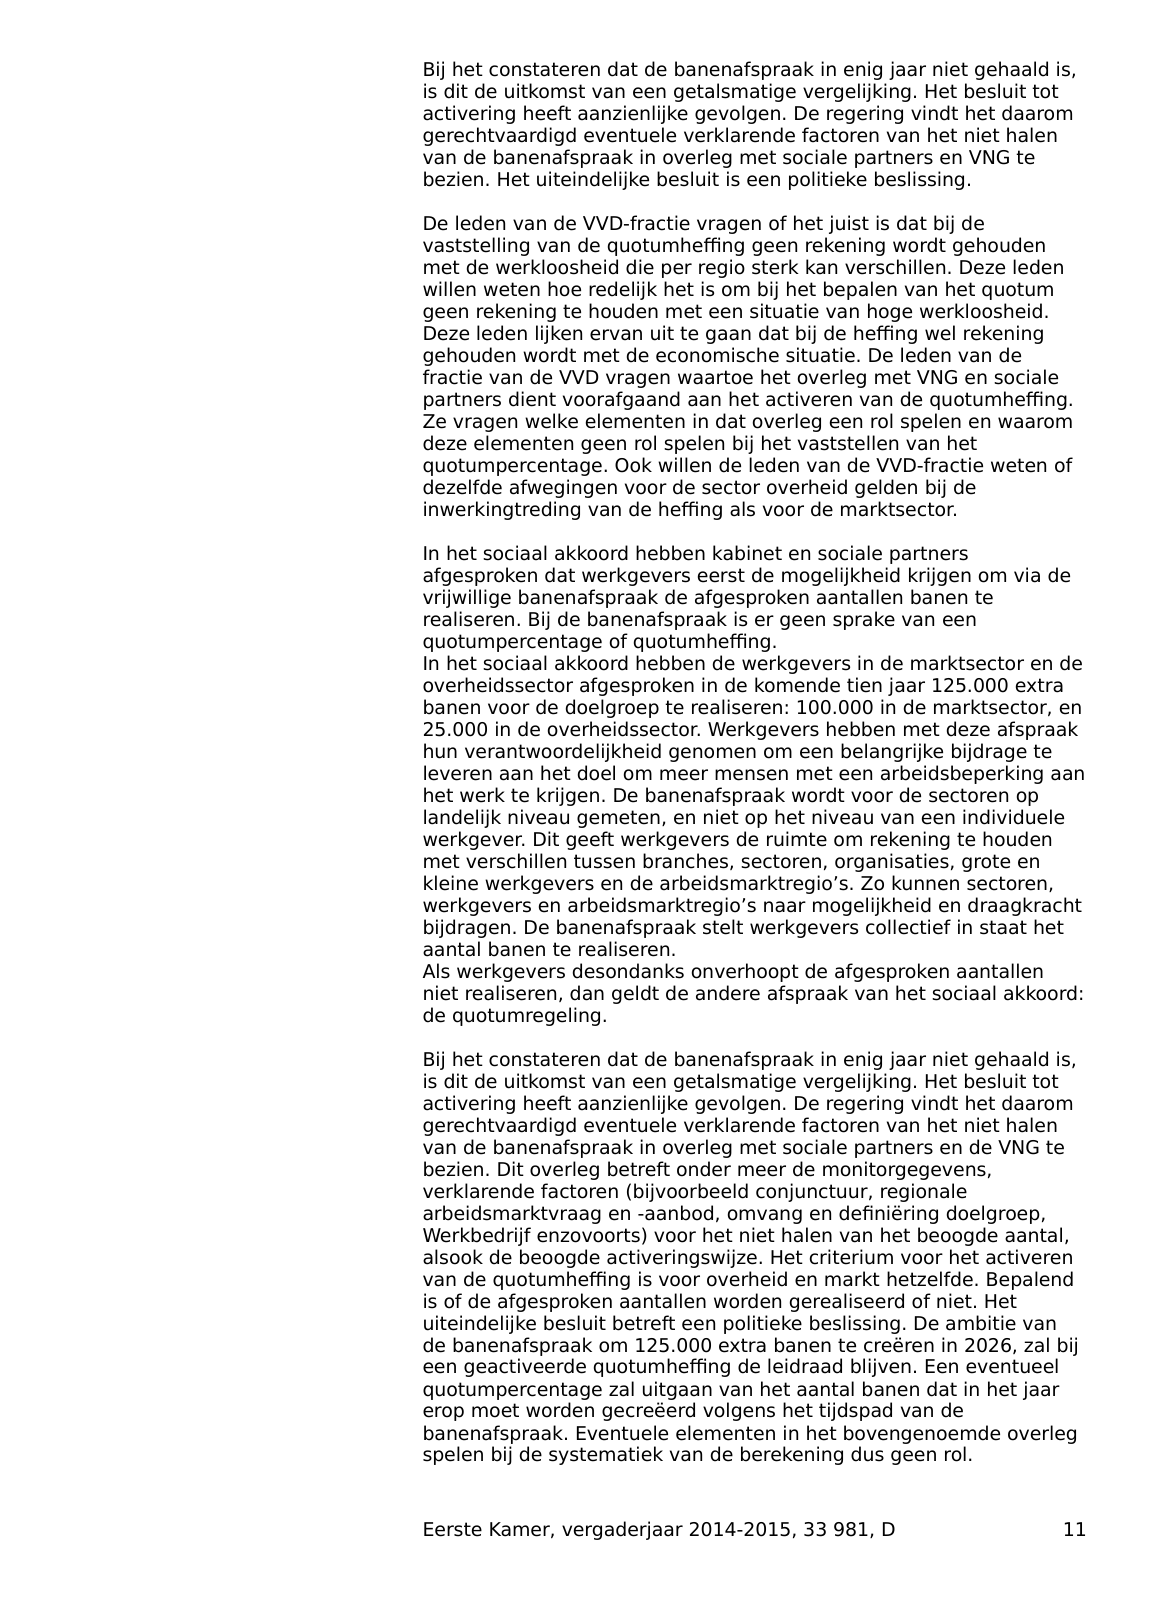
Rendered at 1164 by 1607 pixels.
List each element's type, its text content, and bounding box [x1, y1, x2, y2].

text Bij het constateren dat de banenafspraak in enig jaar niet gehaald is, is dit de uitkomst van een getalsmatige vergelijking. Het besluit tot activering heeft aanzienlijke gevolgen. De regering vindt het daarom gerechtvaardigd eventuele verklarende factoren van het niet halen van de banenafspraak in overleg met sociale partners en de VNG te bezien. Dit overleg betreft onder meer de monitorgegevens, verklarende factoren (bijvoorbeeld conjunctuur, regionale arbeidsmarktvraag en -aanbod, omvang en definiëring doelgroep, Werkbedrijf enzovoorts) voor het niet halen van het beoogde aantal, alsook de beoogde activeringswijze. Het criterium voor het activeren van de quotumheffing is voor overheid en markt hetzelfde. Bepalend is of de afgesproken aantallen worden gerealiseerd of niet. Het uiteindelijke besluit betreft een politieke beslissing. De ambitie van de banenafspraak om 125.000 extra banen te creëren in 2026, zal bij een geactiveerde quotumheffing de leidraad blijven. Een eventueel quotumpercentage zal uitgaan van het aantal banen dat in het jaar erop moet worden gecreëerd volgens het tijdspad van de banenafspraak. Eventuele elementen in het bovengenoemde overleg spelen bij de systematiek van de berekening dus geen rol. [422, 1049, 1087, 1466]
text In het sociaal akkoord hebben kabinet en sociale partners afgesproken dat werkgevers eerst de mogelijkheid krijgen om via de vrijwillige banenafspraak de afgesproken aantallen banen te realiseren. Bij de banenafspraak is er geen sprake van een quotumpercentage of quotumheffing. [422, 543, 1087, 653]
text Bij het constateren dat de banenafspraak in enig jaar niet gehaald is, is dit de uitkomst van een getalsmatige vergelijking. Het besluit tot activering heeft aanzienlijke gevolgen. De regering vindt het daarom gerechtvaardigd eventuele verklarende factoren van het niet halen van de banenafspraak in overleg met sociale partners en VNG te bezien. Het uiteindelijke besluit is een politieke beslissing. [422, 59, 1087, 191]
text Als werkgevers desondanks onverhoopt de afgesproken aantallen niet realiseren, dan geldt de andere afspraak van het sociaal akkoord: de quotumregeling. [422, 961, 1087, 1027]
text In het sociaal akkoord hebben de werkgevers in de marktsector en de overheidssector afgesproken in de komende tien jaar 125.000 extra banen voor de doelgroep te realiseren: 100.000 in de marktsector, en 25.000 in de overheidssector. Werkgevers hebben met deze afspraak hun verantwoordelijkheid genomen om een belangrijke bijdrage te leveren aan het doel om meer mensen met een arbeidsbeperking aan het werk te krijgen. De banenafspraak wordt voor de sectoren op landelijk niveau gemeten, en niet op het niveau van een individuele werkgever. Dit geeft werkgevers de ruimte om rekening te houden met verschillen tussen branches, sectoren, organisaties, grote en kleine werkgevers en de arbeidsmarktregio’s. Zo kunnen sectoren, werkgevers en arbeidsmarktregio’s naar mogelijkheid en draagkracht bijdragen. De banenafspraak stelt werkgevers collectief in staat het aantal banen te realiseren. [422, 653, 1087, 961]
text De leden van de VVD-fractie vragen of het juist is dat bij de vaststelling van de quotumheffing geen rekening wordt gehouden met de werkloosheid die per regio sterk kan verschillen. Deze leden willen weten hoe redelijk het is om bij het bepalen van het quotum geen rekening te houden met een situatie van hoge werkloosheid. Deze leden lijken ervan uit te gaan dat bij de heffing wel rekening gehouden wordt met de economische situatie. De leden van de fractie van de VVD vragen waartoe het overleg met VNG en sociale partners dient voorafgaand aan het activeren van de quotumheffing. Ze vragen welke elementen in dat overleg een rol spelen en waarom deze elementen geen rol spelen bij het vaststellen van het quotumpercentage. Ook willen de leden van de VVD-fractie weten of dezelfde afwegingen voor de sector overheid gelden bij de inwerkingtreding van de heffing als voor de marktsector. [422, 213, 1087, 521]
